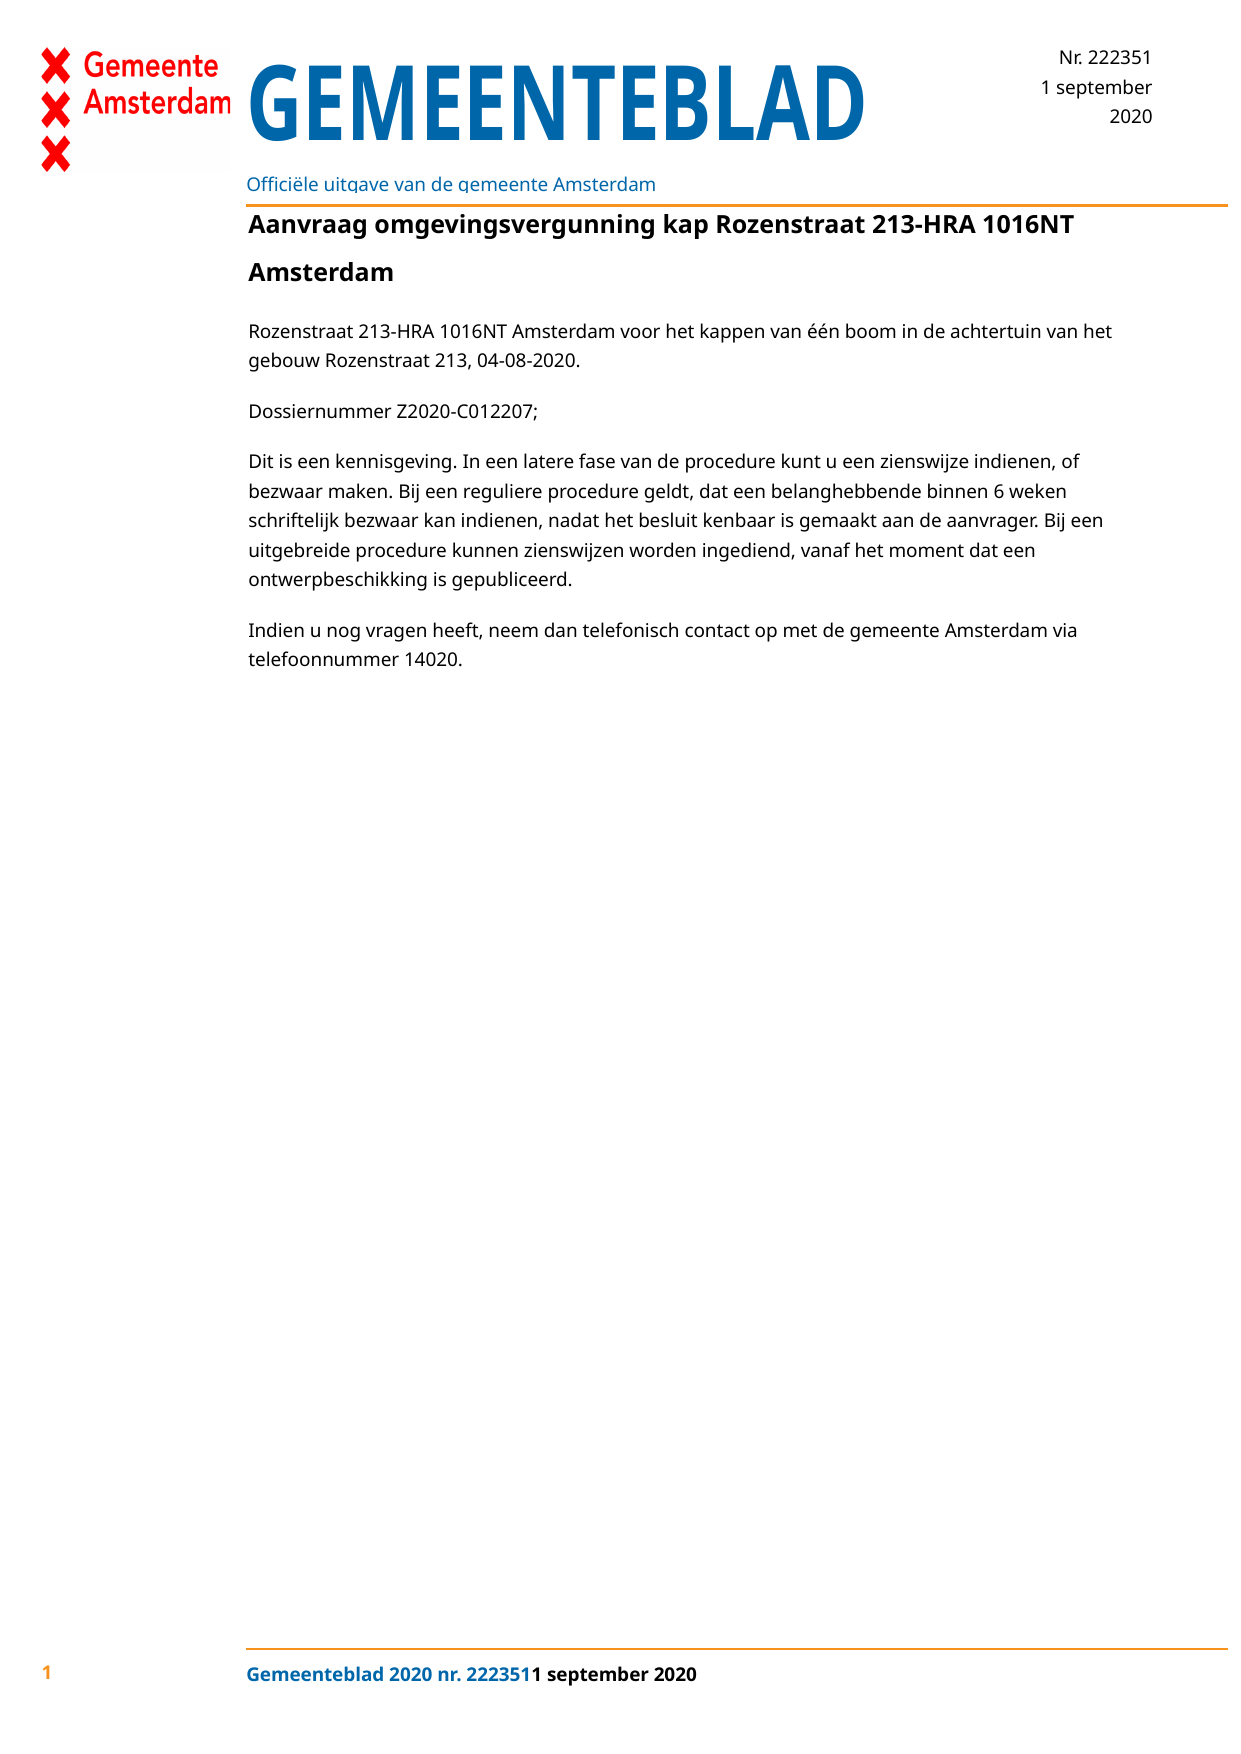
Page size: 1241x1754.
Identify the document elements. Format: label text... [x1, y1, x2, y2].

text Dossiernummer Z2020-C012207; [248, 398, 1152, 424]
picture [41, 47, 231, 172]
text Aanvraag omgevingsvergunning kap Rozenstraat 213-HRA 1016NT Amsterdam [248, 207, 1152, 288]
text Dit is een kennisgeving. In een latere fase van de procedure kunt u een zienswijze indienen, of bezwaar maken. Bij een reguliere procedure geldt, dat een belanghebbende binnen 6 weken schriftelijk bezwaar kan indienen, nadat het besluit kenbaar is gemaakt aan de aanvrager. Bij een uitgebreide procedure kunnen zienswijzen worden ingediend, vanaf het moment dat een ontwerpbeschikking is gepubliceerd. [248, 448, 1152, 592]
text Indien u nog vragen heeft, neem dan telefonisch contact op met de gemeente Amsterdam via telefoonnummer 14020. [248, 617, 1152, 672]
text Rozenstraat 213-HRA 1016NT Amsterdam voor het kappen van één boom in de achtertuin van het gebouw Rozenstraat 213, 04-08-2020. [248, 318, 1152, 373]
